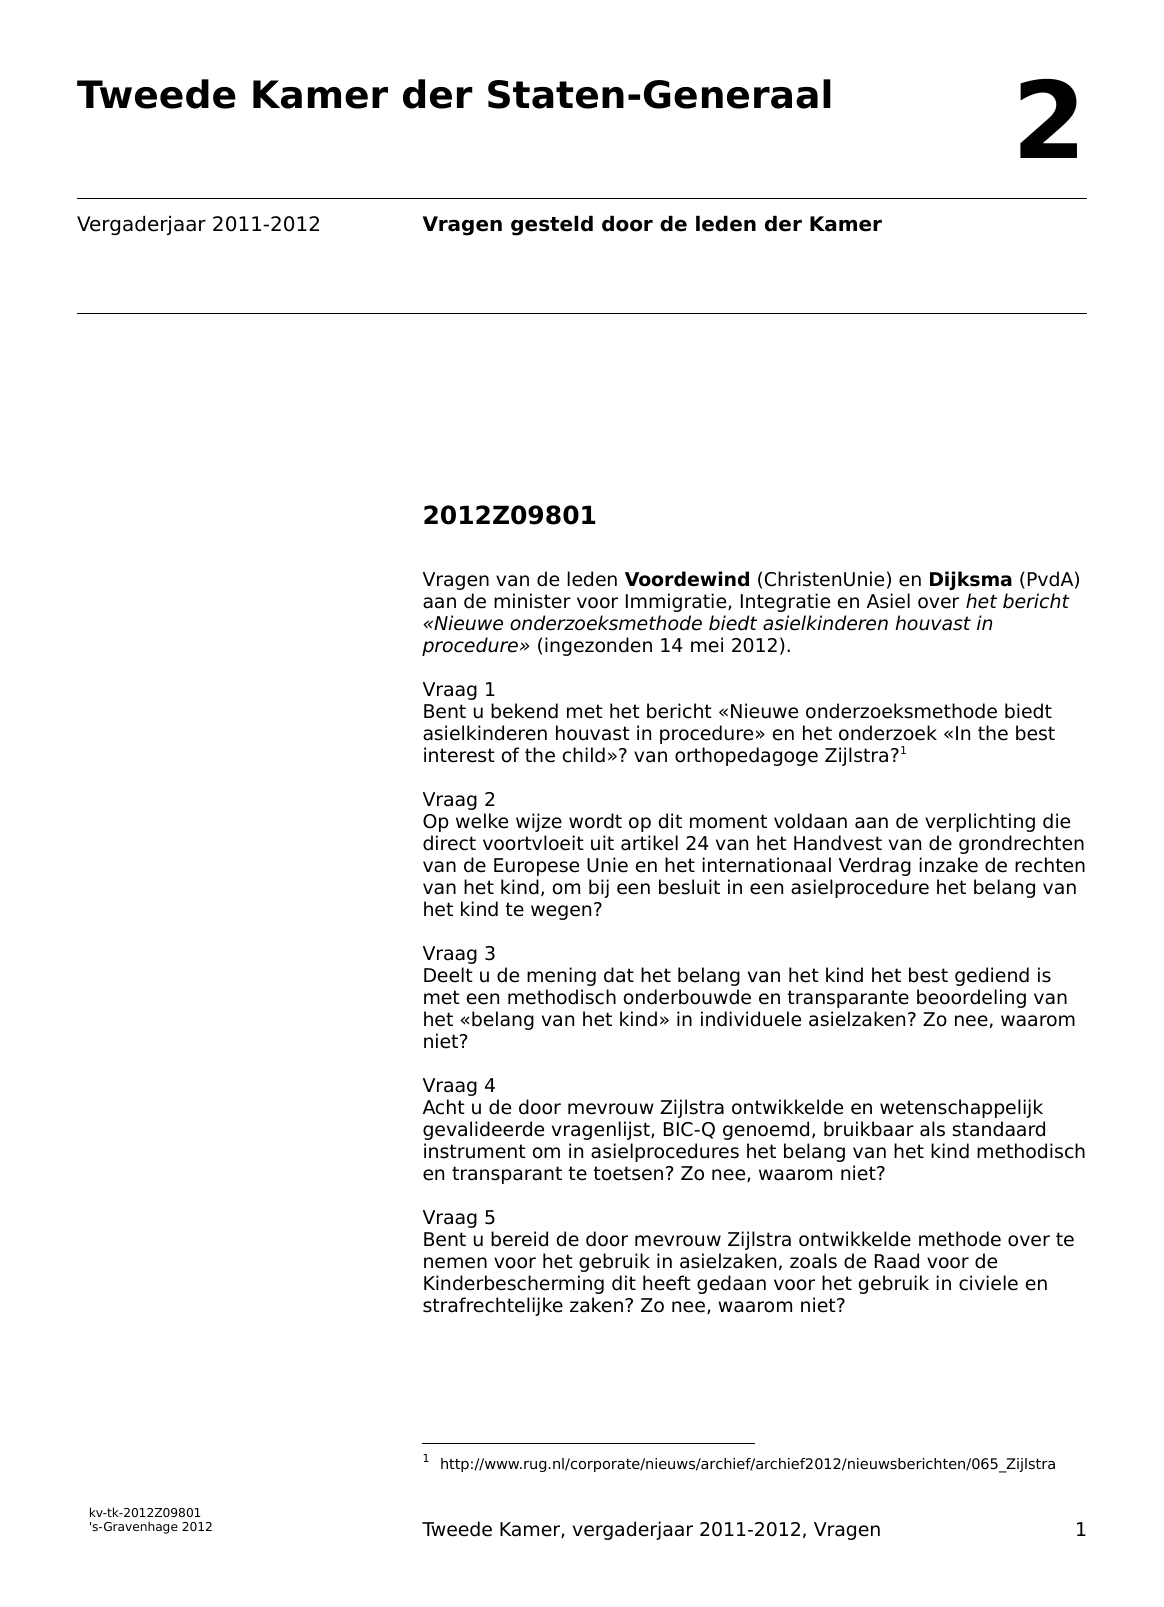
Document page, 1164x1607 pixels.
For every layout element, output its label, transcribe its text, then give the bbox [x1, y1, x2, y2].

text Vraag 2 [422, 789, 1087, 811]
text Deelt u de mening dat het belang van het kind het best gediend is met een methodisch onderbouwde en transparante beoordeling van het «belang van het kind» in individuele asielzaken? Zo nee, waarom niet? [422, 965, 1087, 1053]
text Bent u bekend met het bericht «Nieuwe onderzoeksmethode biedt asielkinderen houvast in procedure» en het onderzoek «In the best interest of the child»? van orthopedagoge Zijlstra? [422, 701, 1087, 767]
text 2012Z09801 [422, 501, 1087, 531]
text Acht u de door mevrouw Zijlstra ontwikkelde en wetenschappelijk gevalideerde vragenlijst, BIC-Q genoemd, bruikbaar als standaard instrument om in asielprocedures het belang van het kind methodisch en transparant te toetsen? Zo nee, waarom niet? [422, 1097, 1087, 1185]
text Vraag 1 [422, 679, 1087, 701]
text Vraag 5 [422, 1207, 1087, 1229]
text Vraag 4 [422, 1075, 1087, 1097]
table_header 2 [886, 59, 1087, 198]
text Bent u bereid de door mevrouw Zijlstra ontwikkelde methode over te nemen voor het gebruik in asielzaken, zoals de Raad voor de Kinderbescherming dit heeft gedaan voor het gebruik in civiele en strafrechtelijke zaken? Zo nee, waarom niet? [422, 1229, 1087, 1317]
text Op welke wijze wordt op dit moment voldaan aan de verplichting die direct voortvloeit uit artikel 24 van het Handvest van de grondrechten van de Europese Unie en het internationaal Verdrag inzake de rechten van het kind, om bij een besluit in een asielprocedure het belang van het kind te wegen? [422, 811, 1087, 921]
table_header Tweede Kamer der Staten-Generaal [77, 59, 886, 198]
text http://www.rug.nl/corporate/nieuws/archief/archief2012/nieuwsberichten/065_Zijlstra [422, 1452, 1087, 1474]
table_cell Vergaderjaar 2011-2012 [77, 199, 422, 313]
table_cell Vragen gesteld door de leden der Kamer [422, 199, 1087, 313]
text Vraag 3 [422, 943, 1087, 965]
text 's-Gravenhage 2012 [88, 1520, 323, 1534]
text kv-tk-2012Z09801 [88, 1506, 323, 1520]
text Vragen van de leden Voordewind (ChristenUnie) en Dijksma (PvdA) aan de minister voor Immigratie, Integratie en Asiel over het bericht «Nieuwe onderzoeksmethode biedt asielkinderen houvast in procedure» (ingezonden 14 mei 2012). [422, 569, 1087, 657]
